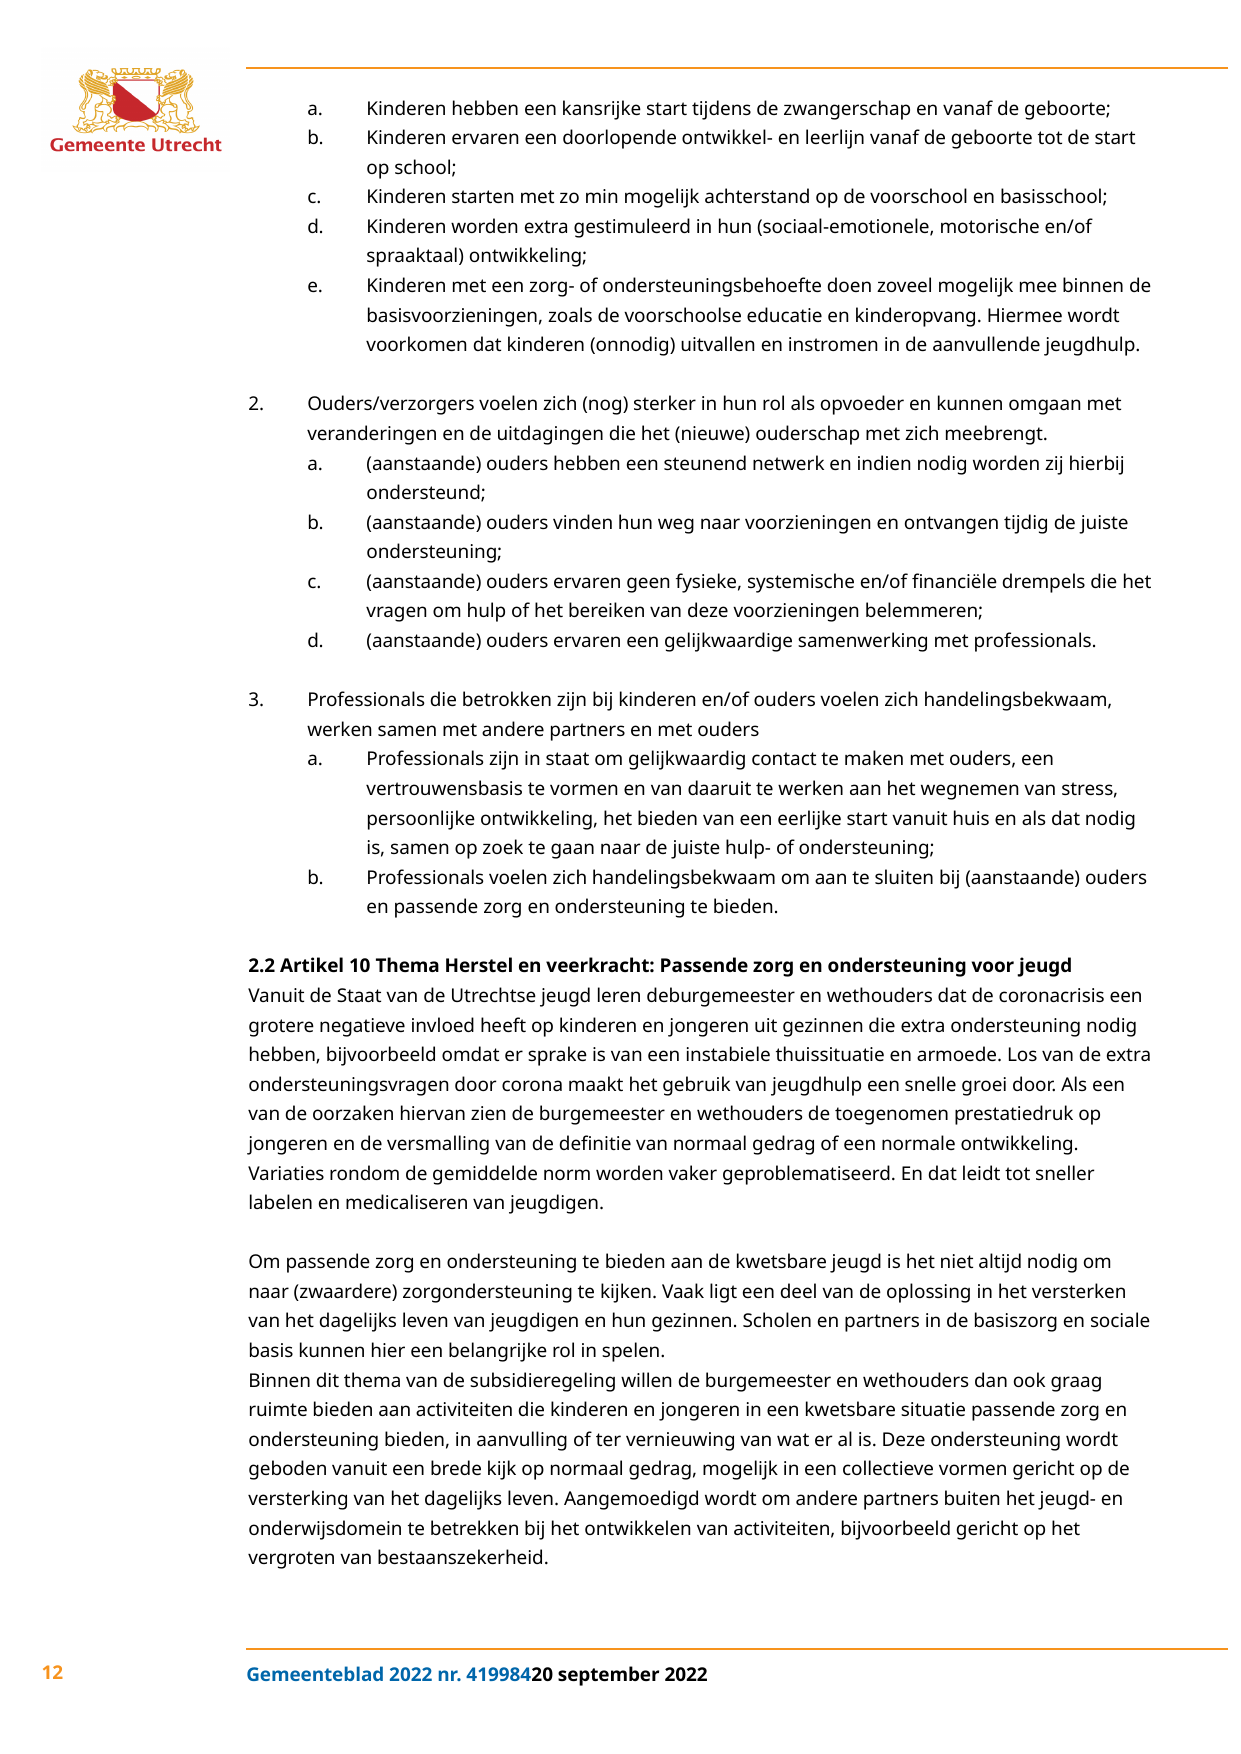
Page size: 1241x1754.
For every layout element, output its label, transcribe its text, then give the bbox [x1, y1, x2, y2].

list (aanstaande) ouders hebben een steunend netwerk en indien nodig worden zij hierbij ondersteund; [307, 450, 1152, 505]
list (aanstaande) ouders ervaren geen fysieke, systemische en/of financiële drempels die het vragen om hulp of het bereiken van deze voorzieningen belemmeren; [307, 568, 1152, 623]
list Kinderen ervaren een doorlopende ontwikkel- en leerlijn vanaf de geboorte tot de start op school; [307, 124, 1152, 180]
list (aanstaande) ouders vinden hun weg naar voorzieningen en ontvangen tijdig de juiste ondersteuning; [307, 509, 1152, 564]
list Professionals voelen zich handelingsbekwaam om aan te sluiten bij (aanstaande) ouders en passende zorg en ondersteuning te bieden. [307, 864, 1152, 919]
list Kinderen met een zorg- of ondersteuningsbehoefte doen zoveel mogelijk mee binnen de basisvoorzieningen, zoals de voorschoolse educatie en kinderopvang. Hiermee wordt voorkomen dat kinderen (onnodig) uitvallen en instromen in de aanvullende jeugdhulp. [307, 272, 1152, 357]
text Om passende zorg en ondersteuning te bieden aan de kwetsbare jeugd is het niet altijd nodig om naar (zwaardere) zorgondersteuning te kijken. Vaak ligt een deel van de oplossing in het versterken van het dagelijks leven van jeugdigen en hun gezinnen. Scholen en partners in de basiszorg en sociale basis kunnen hier een belangrijke rol in spelen. [248, 1248, 1152, 1363]
list Professionals zijn in staat om gelijkwaardig contact te maken met ouders, een vertrouwensbasis te vormen en van daaruit te werken aan het wegnemen van stress, persoonlijke ontwikkeling, het bieden van een eerlijke start vanuit huis en als dat nodig is, samen op zoek te gaan naar de juiste hulp- of ondersteuning; [307, 746, 1152, 860]
text Binnen dit thema van de subsidieregeling willen de burgemeester en wethouders dan ook graag ruimte bieden aan activiteiten die kinderen en jongeren in een kwetsbare situatie passende zorg en ondersteuning bieden, in aanvulling of ter vernieuwing van wat er al is. Deze ondersteuning wordt geboden vanuit een brede kijk op normaal gedrag, mogelijk in een collectieve vormen gericht op de versterking van het dagelijks leven. Aangemoedigd wordt om andere partners buiten het jeugd- en onderwijsdomein te betrekken bij het ontwikkelen van activiteiten, bijvoorbeeld gericht op het vergroten van bestaanszekerheid. [248, 1367, 1152, 1570]
list Ouders/verzorgers voelen zich (nog) sterker in hun rol als opvoeder en kunnen omgaan met veranderingen en de uitdagingen die het (nieuwe) ouderschap met zich meebrengt. [248, 391, 1152, 446]
text Vanuit de Staat van de Utrechtse jeugd leren deburgemeester en wethouders dat de coronacrisis een grotere negatieve invloed heeft op kinderen en jongeren uit gezinnen die extra ondersteuning nodig hebben, bijvoorbeeld omdat er sprake is van een instabiele thuissituatie en armoede. Los van de extra ondersteuningsvragen door corona maakt het gebruik van jeugdhulp een snelle groei door. Als een van de oorzaken hiervan zien de burgemeester en wethouders de toegenomen prestatiedruk op jongeren en de versmalling van de definitie van normaal gedrag of een normale ontwikkeling. Variaties rondom de gemiddelde norm worden vaker geproblematiseerd. En dat leidt tot sneller labelen en medicaliseren van jeugdigen. [248, 982, 1152, 1215]
list (aanstaande) ouders ervaren een gelijkwaardige samenwerking met professionals. [307, 627, 1152, 653]
list Professionals die betrokken zijn bij kinderen en/of ouders voelen zich handelingsbekwaam, werken samen met andere partners en met ouders [248, 686, 1152, 742]
picture [41, 47, 231, 172]
list Kinderen hebben een kansrijke start tijdens de zwangerschap en vanaf de geboorte; [307, 95, 1152, 121]
list Kinderen worden extra gestimuleerd in hun (sociaal-emotionele, motorische en/of spraaktaal) ontwikkeling; [307, 213, 1152, 268]
list Kinderen starten met zo min mogelijk achterstand op de voorschool en basisschool; [307, 183, 1152, 209]
text 2.2 Artikel 10 Thema Herstel en veerkracht: Passende zorg en ondersteuning voor jeugd [248, 953, 1152, 978]
